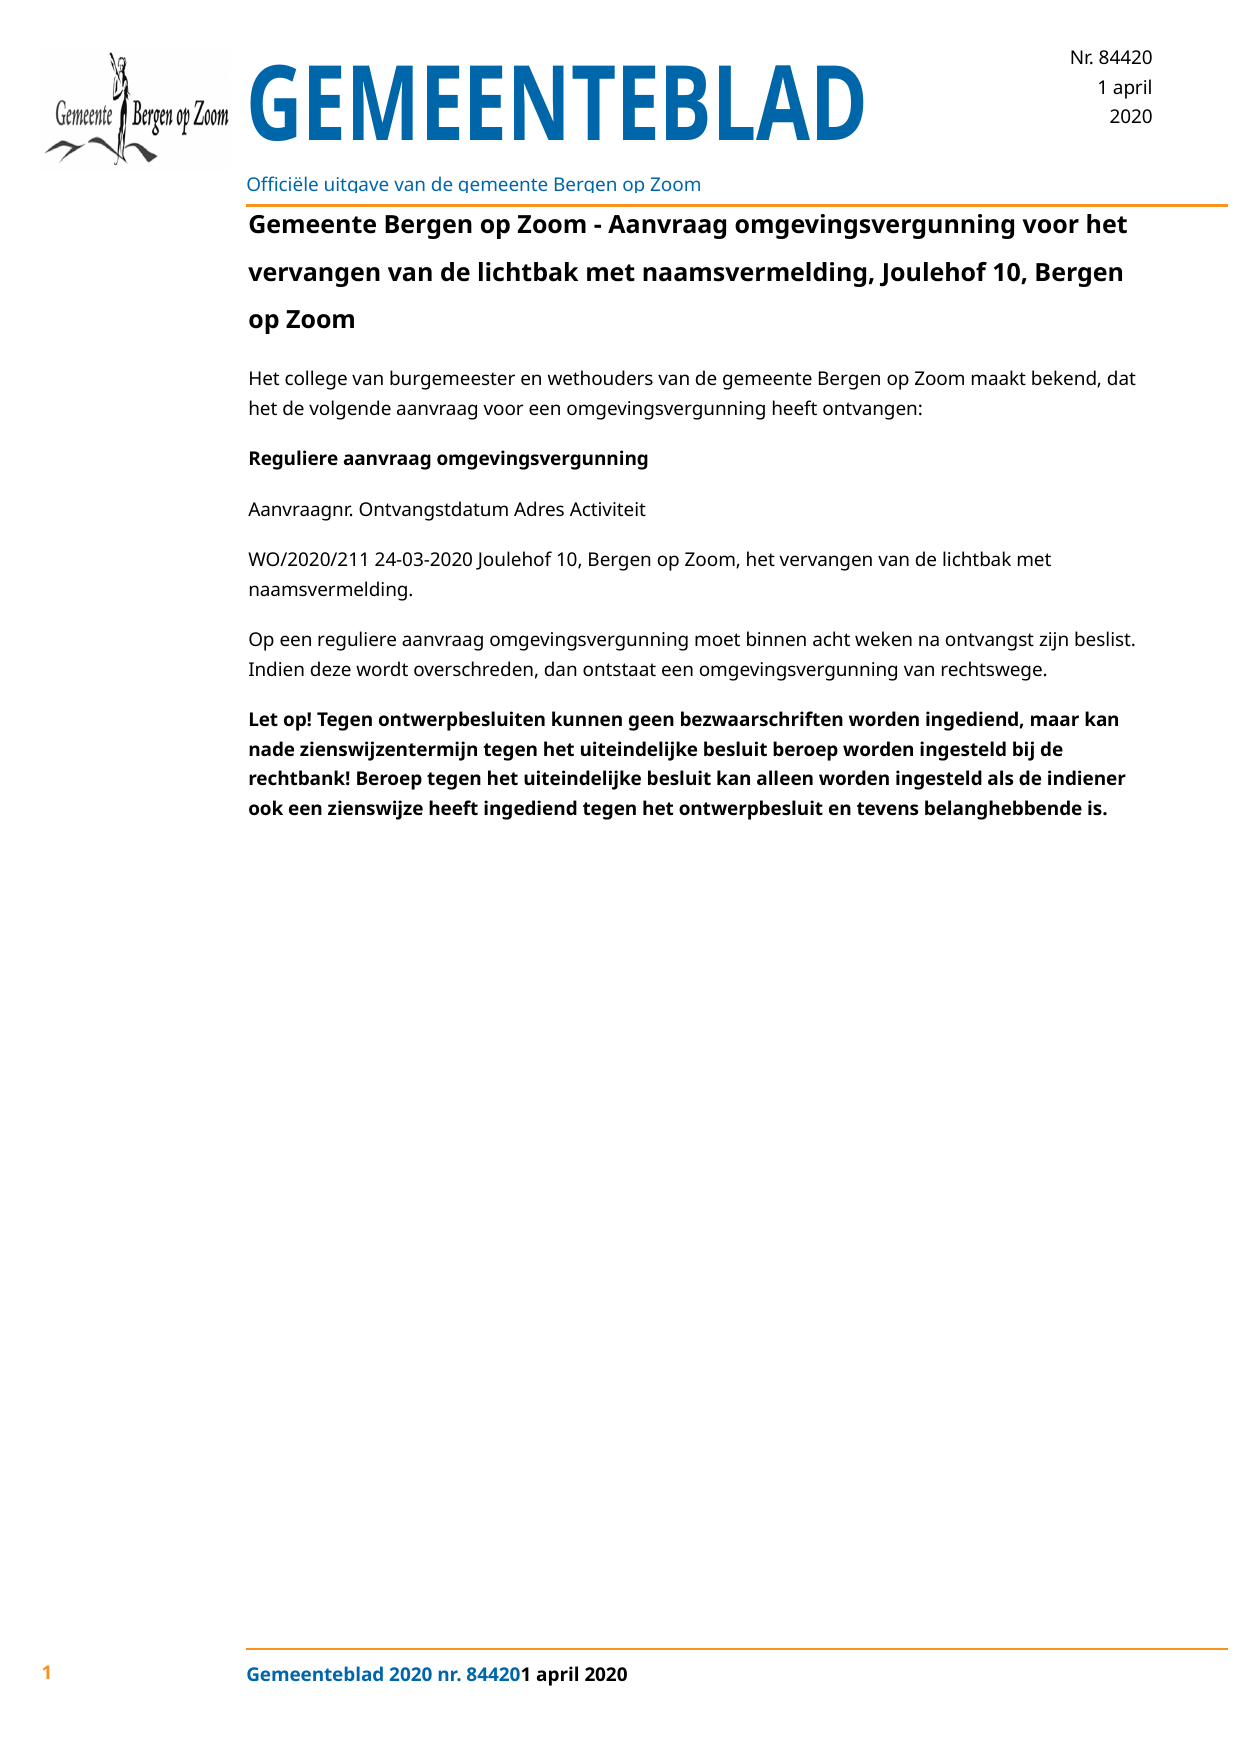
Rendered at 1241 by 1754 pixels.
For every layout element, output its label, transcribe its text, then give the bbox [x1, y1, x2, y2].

text WO/2020/211 24-03-2020 Joulehof 10, Bergen op Zoom, het vervangen van de lichtbak met naamsvermelding. [248, 546, 1152, 602]
text Gemeente Bergen op Zoom - Aanvraag omgevingsvergunning voor het vervangen van de lichtbak met naamsvermelding, Joulehof 10, Bergen op Zoom [248, 207, 1152, 336]
picture [41, 47, 231, 172]
text Aanvraagnr. Ontvangstdatum Adres Activiteit [248, 496, 1152, 522]
text Op een reguliere aanvraag omgevingsvergunning moet binnen acht weken na ontvangst zijn beslist. Indien deze wordt overschreden, dan ontstaat een omgevingsvergunning van rechtswege. [248, 626, 1152, 682]
text Let op! Tegen ontwerpbesluiten kunnen geen bezwaarschriften worden ingediend, maar kan nade zienswijzentermijn tegen het uiteindelijke besluit beroep worden ingesteld bij de rechtbank! Beroep tegen het uiteindelijke besluit kan alleen worden ingesteld als de indiener ook een zienswijze heeft ingediend tegen het ontwerpbesluit en tevens belanghebbende is. [248, 706, 1152, 821]
text Het college van burgemeester en wethouders van de gemeente Bergen op Zoom maakt bekend, dat het de volgende aanvraag voor een omgevingsvergunning heeft ontvangen: [248, 366, 1152, 421]
text Reguliere aanvraag omgevingsvergunning [248, 446, 1152, 471]
